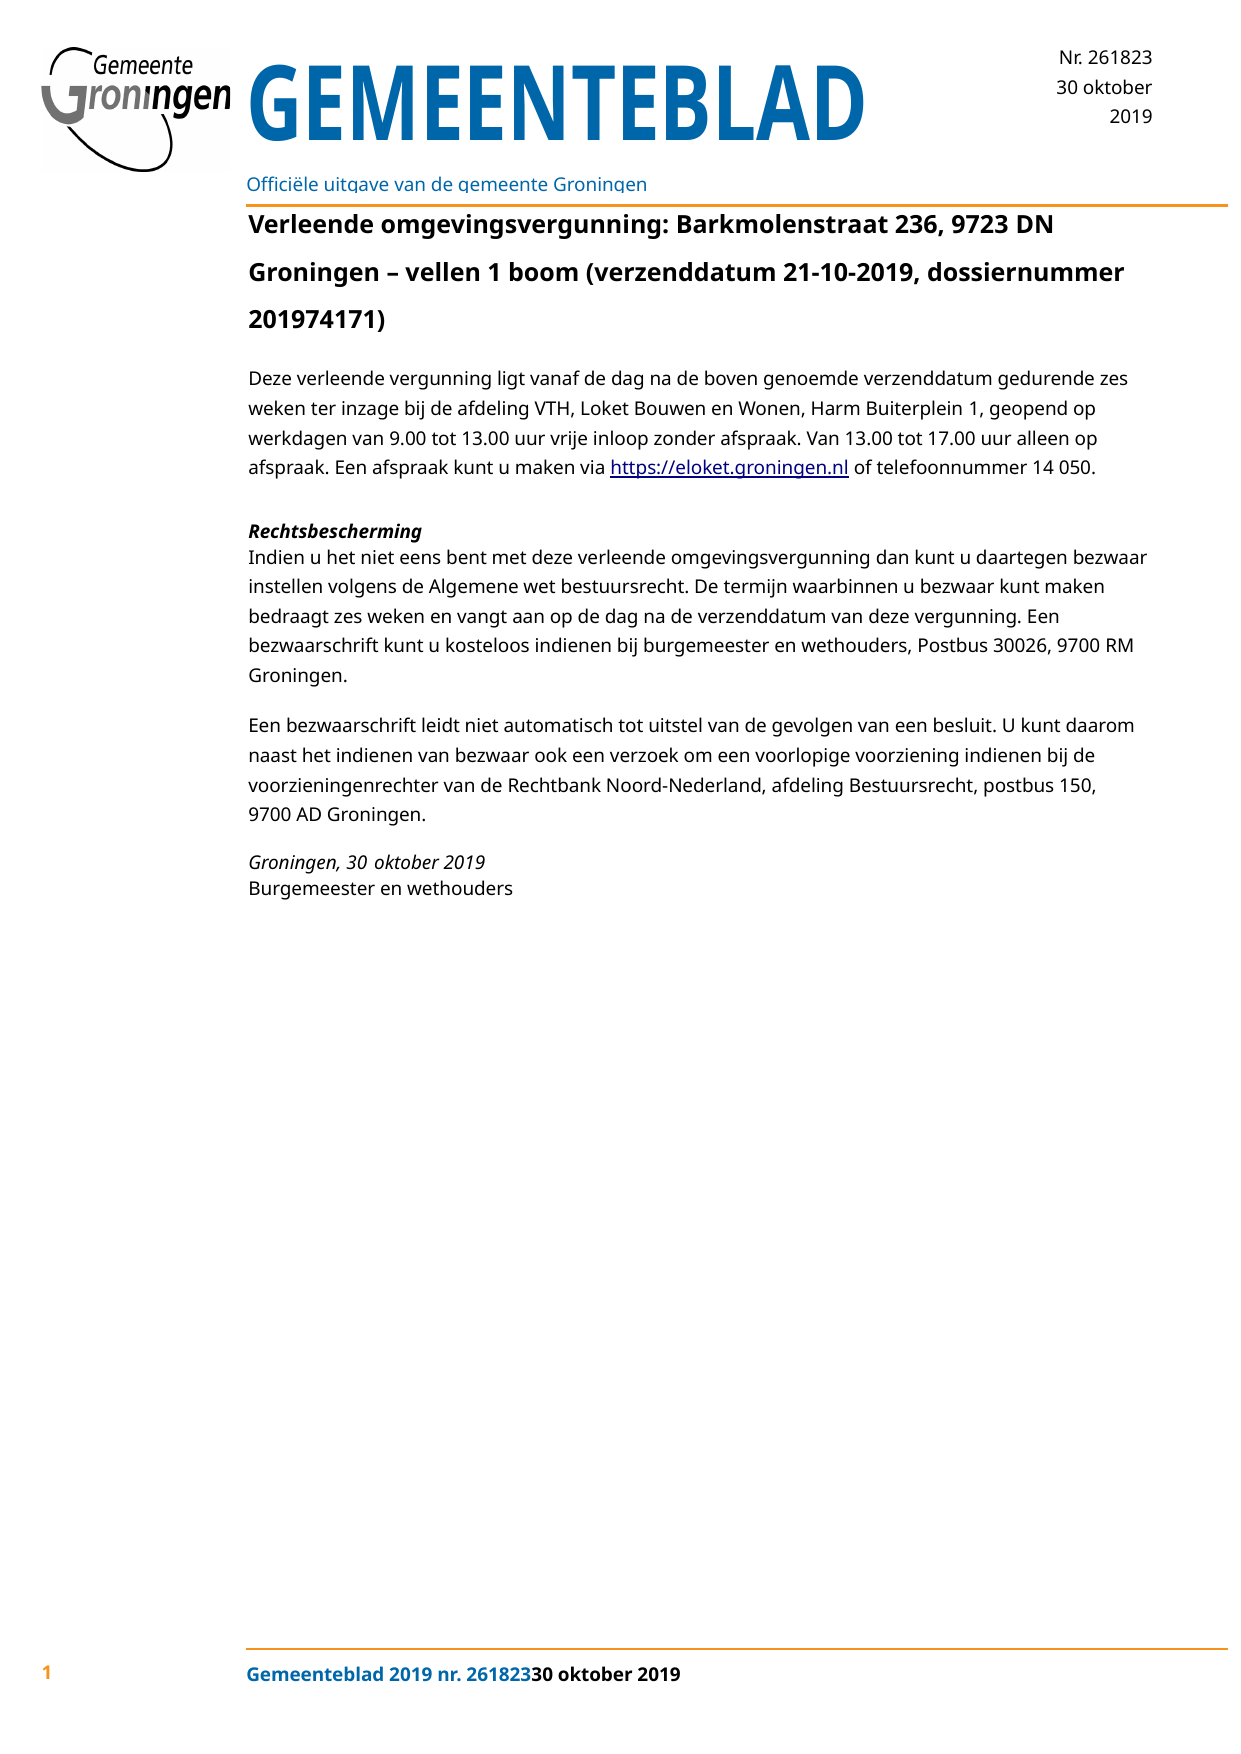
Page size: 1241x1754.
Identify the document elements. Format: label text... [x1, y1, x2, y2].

text Burgemeester en wethouders [248, 875, 1152, 901]
picture [41, 47, 231, 172]
text Verleende omgevingsvergunning: Barkmolenstraat 236, 9723 DN Groningen – vellen 1 boom (verzenddatum 21-10-2019, dossiernummer 201974171) [248, 207, 1152, 336]
text Groningen, 30 oktober 2019 [248, 849, 1152, 875]
text Deze verleende vergunning ligt vanaf de dag na de boven genoemde verzenddatum gedurende zes weken ter inzage bij de afdeling VTH, Loket Bouwen en Wonen, Harm Buiterplein 1, geopend op werkdagen van 9.00 tot 13.00 uur vrije inloop zonder afspraak. Van 13.00 tot 17.00 uur alleen op afspraak. Een afspraak kunt u maken via https://eloket.groningen.nl of telefoonnummer 14 050. [248, 366, 1152, 480]
text Rechtsbescherming [248, 518, 1152, 544]
text Indien u het niet eens bent met deze verleende omgevingsvergunning dan kunt u daartegen bezwaar instellen volgens de Algemene wet bestuursrecht. De termijn waarbinnen u bezwaar kunt maken bedraagt zes weken en vangt aan op de dag na de verzenddatum van deze vergunning. Een bezwaarschrift kunt u kosteloos indienen bij burgemeester en wethouders, Postbus 30026, 9700 RM Groningen. [248, 544, 1152, 688]
text Een bezwaarschrift leidt niet automatisch tot uitstel van de gevolgen van een besluit. U kunt daarom naast het indienen van bezwaar ook een verzoek om een voorlopige voorziening indienen bij de voorzieningenrechter van de Rechtbank Noord-Nederland, afdeling Bestuursrecht, postbus 150, 9700 AD Groningen. [248, 713, 1152, 827]
